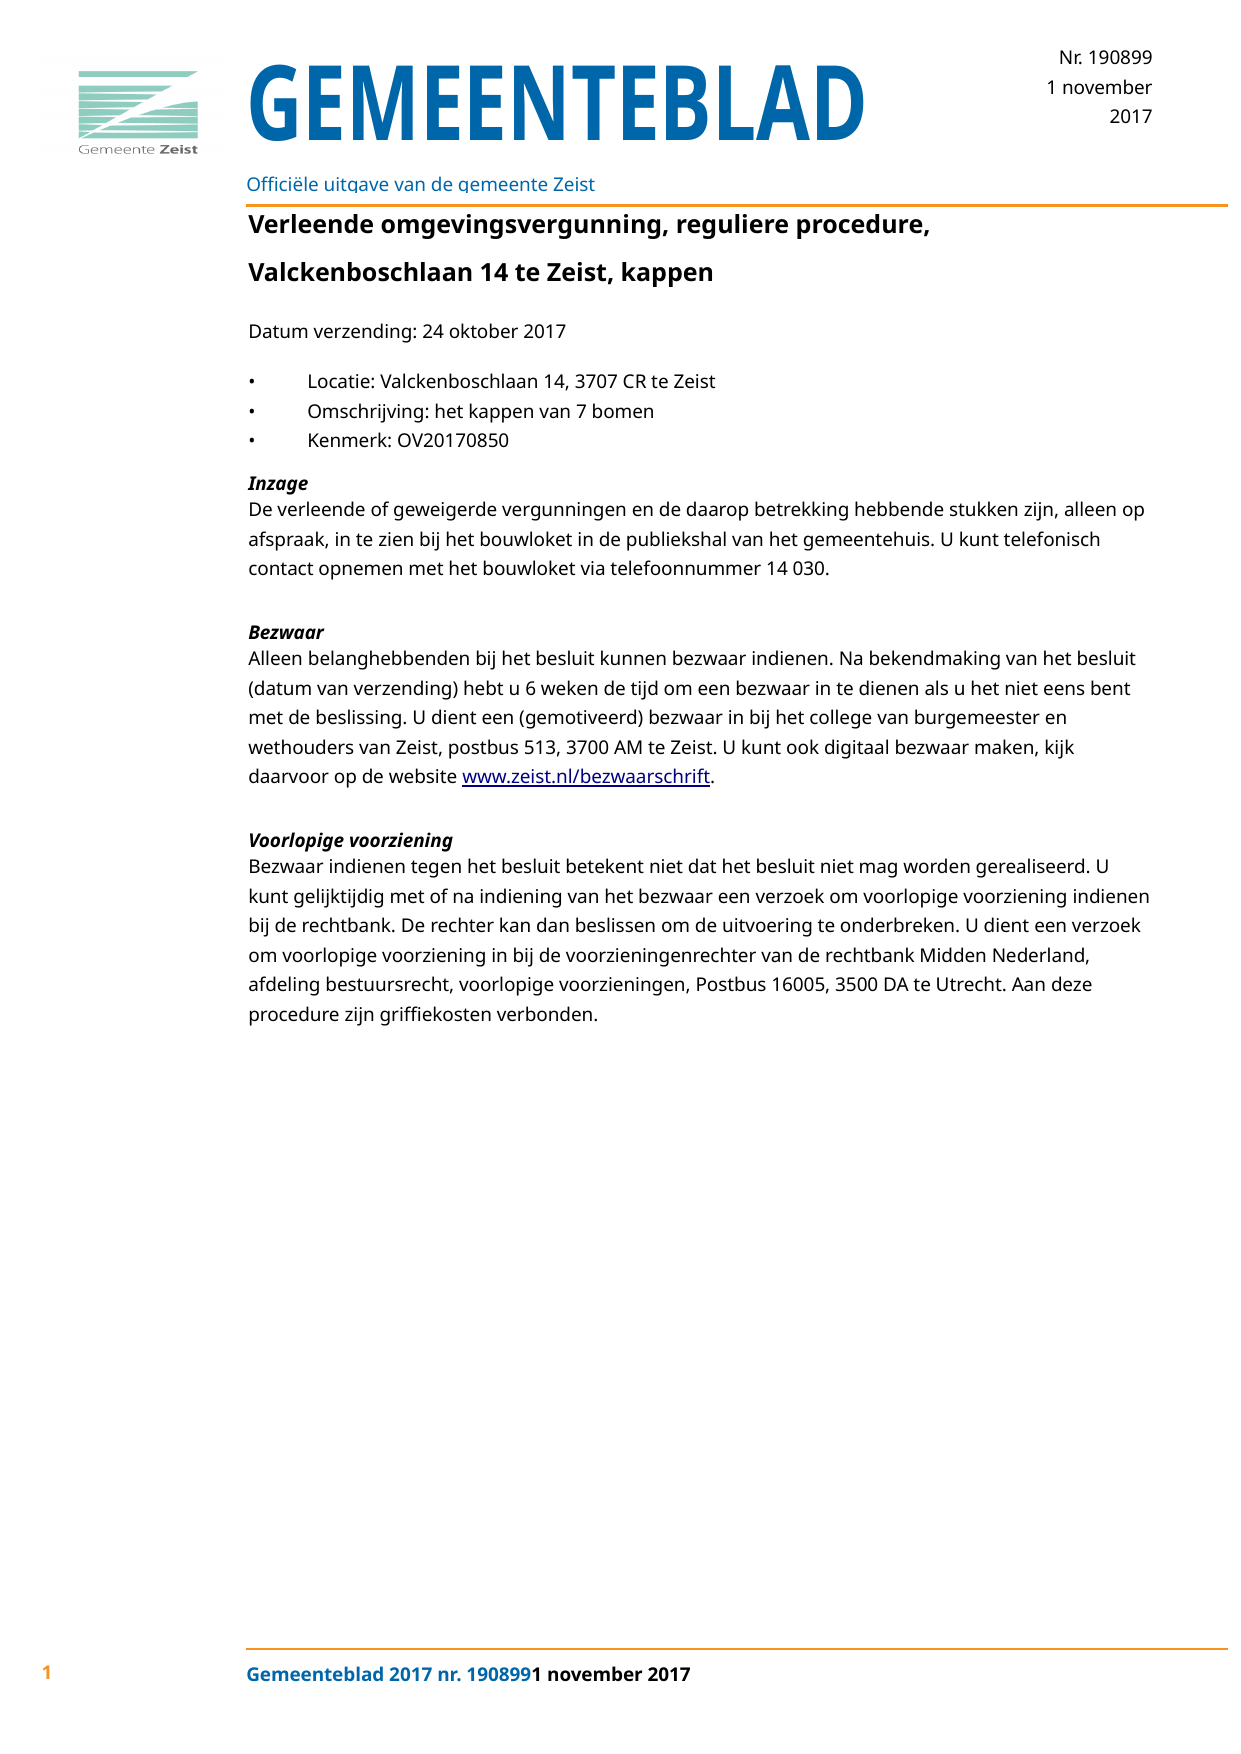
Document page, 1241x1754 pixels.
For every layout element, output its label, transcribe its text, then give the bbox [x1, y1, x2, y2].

text Bezwaar indienen tegen het besluit betekent niet dat het besluit niet mag worden gerealiseerd. U kunt gelijktijdig met of na indiening van het bezwaar een verzoek om voorlopige voorziening indienen bij de rechtbank. De rechter kan dan beslissen om de uitvoering te onderbreken. U dient een verzoek om voorlopige voorziening in bij de voorzieningenrechter van de rechtbank Midden Nederland, afdeling bestuursrecht, voorlopige voorzieningen, Postbus 16005, 3500 DA te Utrecht. Aan deze procedure zijn griffiekosten verbonden. [248, 853, 1152, 1027]
list Locatie: Valckenboschlaan 14, 3707 CR te Zeist [248, 368, 1152, 394]
text Datum verzending: 24 oktober 2017 [248, 318, 1152, 344]
text Bezwaar [248, 619, 1152, 645]
picture [41, 47, 231, 172]
text De verleende of geweigerde vergunningen en de daarop betrekking hebbende stukken zijn, alleen op afspraak, in te zien bij het bouwloket in de publiekshal van het gemeentehuis. U kunt telefonisch contact opnemen met het bouwloket via telefoonnummer 14 030. [248, 496, 1152, 581]
text Verleende omgevingsvergunning, reguliere procedure, Valckenboschlaan 14 te Zeist, kappen [248, 207, 1152, 288]
text Inzage [248, 471, 1152, 496]
text Voorlopige voorziening [248, 827, 1152, 853]
text Alleen belanghebbenden bij het besluit kunnen bezwaar indienen. Na bekendmaking van het besluit (datum van verzending) hebt u 6 weken de tijd om een bezwaar in te dienen als u het niet eens bent met de beslissing. U dient een (gemotiveerd) bezwaar in bij het college van burgemeester en wethouders van Zeist, postbus 513, 3700 AM te Zeist. U kunt ook digitaal bezwaar maken, kijk daarvoor op de website www.zeist.nl/bezwaarschrift. [248, 645, 1152, 789]
list Kenmerk: OV20170850 [248, 427, 1152, 453]
list Omschrijving: het kappen van 7 bomen [248, 398, 1152, 424]
